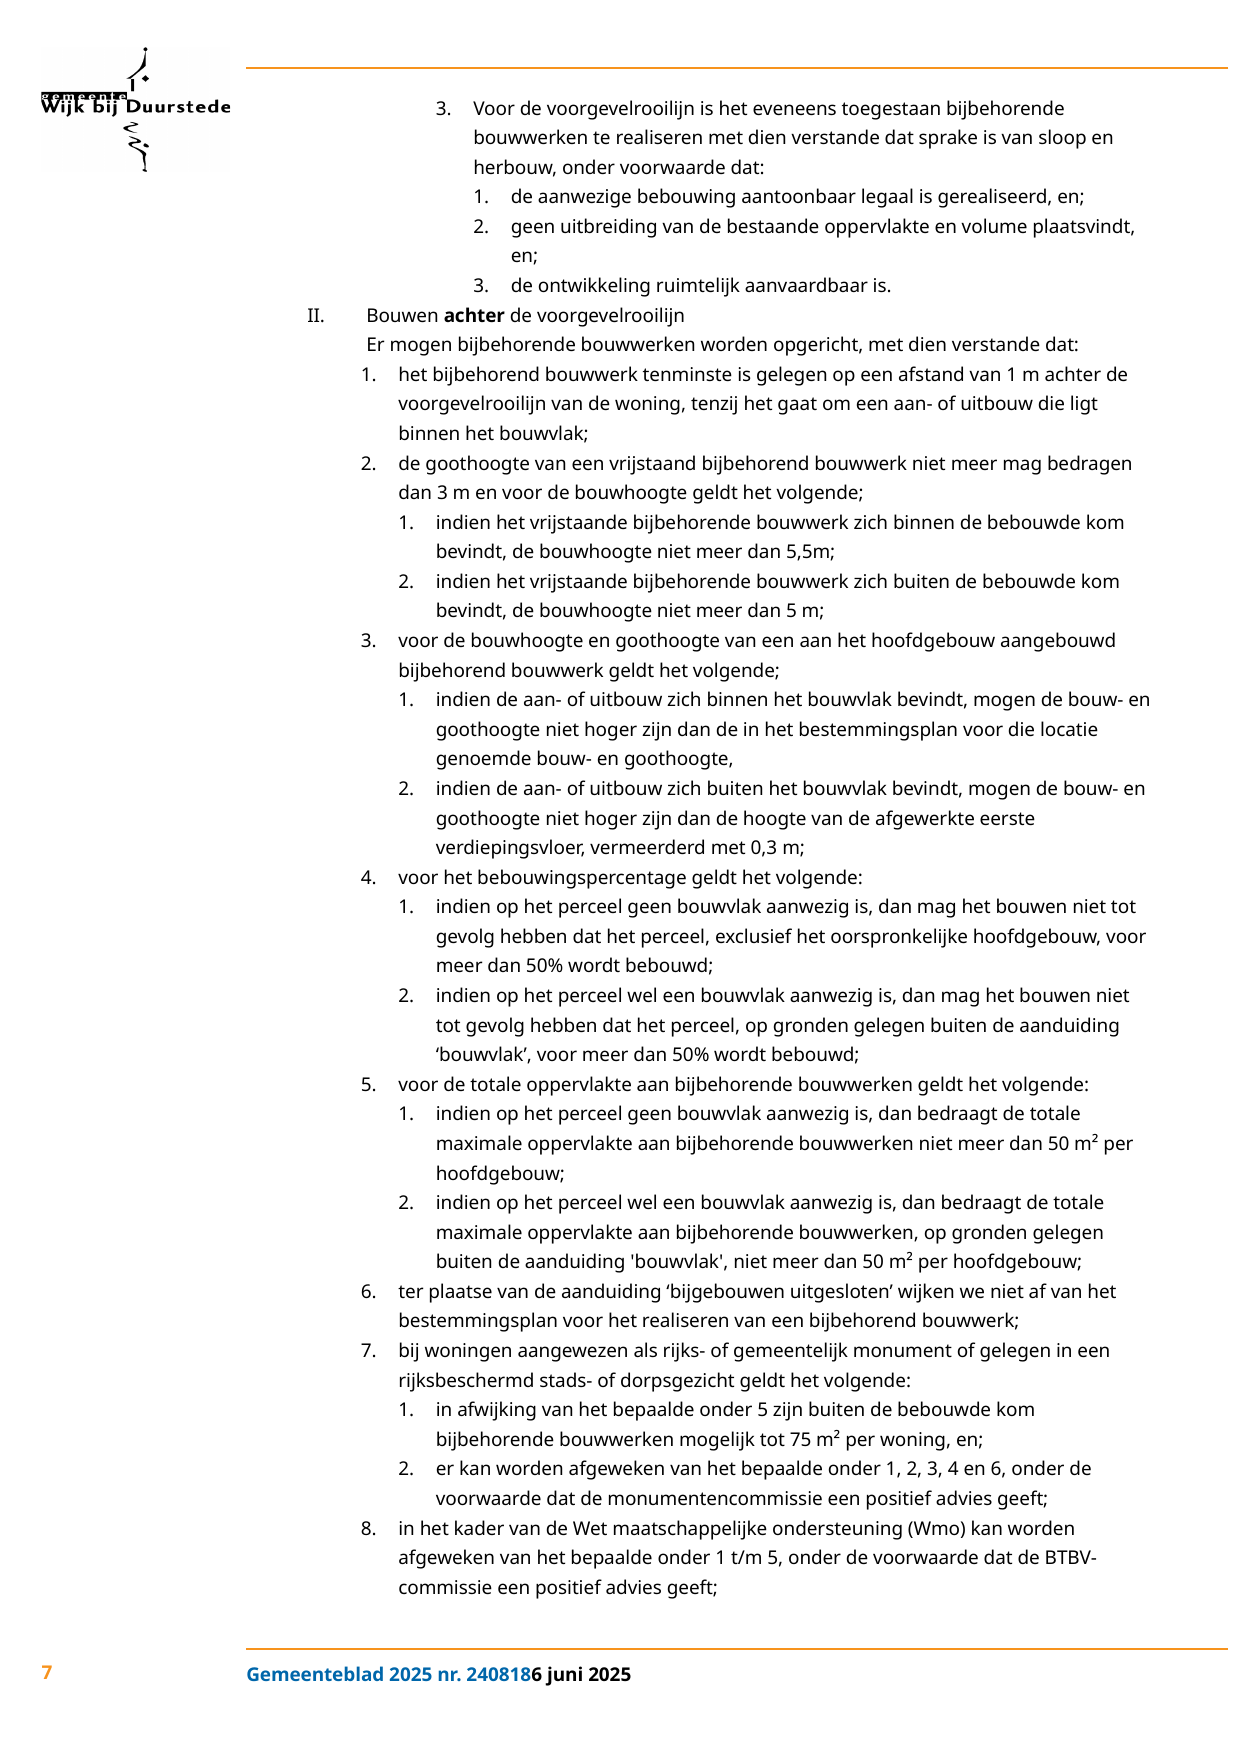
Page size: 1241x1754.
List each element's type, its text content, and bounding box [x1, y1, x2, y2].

list voor het bebouwingspercentage geldt het volgende: [361, 864, 1152, 890]
list de ontwikkeling ruimtelijk aanvaardbaar is. [473, 272, 1152, 298]
list indien op het perceel geen bouwvlak aanwezig is, dan bedraagt de totale maximale oppervlakte aan bijbehorende bouwwerken niet meer dan 50 m² per hoofdgebouw; [398, 1101, 1152, 1186]
list voor de totale oppervlakte aan bijbehorende bouwwerken geldt het volgende: [361, 1071, 1152, 1097]
list indien op het perceel wel een bouwvlak aanwezig is, dan bedraagt de totale maximale oppervlakte aan bijbehorende bouwwerken, op gronden gelegen buiten de aanduiding 'bouwvlak', niet meer dan 50 m² per hoofdgebouw; [398, 1189, 1152, 1274]
list indien de aan- of uitbouw zich buiten het bouwvlak bevindt, mogen de bouw- en goothoogte niet hoger zijn dan de hoogte van de afgewerkte eerste verdiepingsvloer, vermeerderd met 0,3 m; [398, 775, 1152, 860]
list indien de aan- of uitbouw zich binnen het bouwvlak bevindt, mogen de bouw- en goothoogte niet hoger zijn dan de in het bestemmingsplan voor die locatie genoemde bouw- en goothoogte, [398, 686, 1152, 771]
list de aanwezige bebouwing aantoonbaar legaal is gerealiseerd, en; [473, 183, 1152, 209]
list er kan worden afgeweken van het bepaalde onder 1, 2, 3, 4 en 6, onder de voorwaarde dat de monumentencommissie een positief advies geeft; [398, 1456, 1152, 1511]
list indien het vrijstaande bijbehorende bouwwerk zich buiten de bebouwde kom bevindt, de bouwhoogte niet meer dan 5 m; [398, 568, 1152, 623]
list voor de bouwhoogte en goothoogte van een aan het hoofdgebouw aangebouwd bijbehorend bouwwerk geldt het volgende; [361, 627, 1152, 683]
list in het kader van de Wet maatschappelijke ondersteuning (Wmo) kan worden afgeweken van het bepaalde onder 1 t/m 5, onder de voorwaarde dat de BTBV-commissie een positief advies geeft; [361, 1515, 1152, 1600]
list Bouwen achter de voorgevelrooilijn [307, 302, 1152, 328]
list indien op het perceel geen bouwvlak aanwezig is, dan mag het bouwen niet tot gevolg hebben dat het perceel, exclusief het oorspronkelijke hoofdgebouw, voor meer dan 50% wordt bebouwd; [398, 893, 1152, 978]
list indien op het perceel wel een bouwvlak aanwezig is, dan mag het bouwen niet tot gevolg hebben dat het perceel, op gronden gelegen buiten de aanduiding ‘bouwvlak’, voor meer dan 50% wordt bebouwd; [398, 982, 1152, 1067]
list geen uitbreiding van de bestaande oppervlakte en volume plaatsvindt, en; [473, 213, 1152, 268]
list in afwijking van het bepaalde onder 5 zijn buiten de bebouwde kom bijbehorende bouwwerken mogelijk tot 75 m² per woning, en; [398, 1396, 1152, 1452]
list indien het vrijstaande bijbehorende bouwwerk zich binnen de bebouwde kom bevindt, de bouwhoogte niet meer dan 5,5m; [398, 509, 1152, 564]
list Er mogen bijbehorende bouwwerken worden opgericht, met dien verstande dat: [307, 331, 1152, 357]
list ter plaatse van de aanduiding ‘bijgebouwen uitgesloten’ wijken we niet af van het bestemmingsplan voor het realiseren van een bijbehorend bouwwerk; [361, 1278, 1152, 1333]
picture [41, 47, 231, 172]
list bij woningen aangewezen als rijks- of gemeentelijk monument of gelegen in een rijksbeschermd stads- of dorpsgezicht geldt het volgende: [361, 1337, 1152, 1393]
list Voor de voorgevelrooilijn is het eveneens toegestaan bijbehorende bouwwerken te realiseren met dien verstande dat sprake is van sloop en herbouw, onder voorwaarde dat: [436, 95, 1152, 180]
list de goothoogte van een vrijstaand bijbehorend bouwwerk niet meer mag bedragen dan 3 m en voor de bouwhoogte geldt het volgende; [361, 450, 1152, 505]
list het bijbehorend bouwwerk tenminste is gelegen op een afstand van 1 m achter de voorgevelrooilijn van de woning, tenzij het gaat om een aan- of uitbouw die ligt binnen het bouwvlak; [361, 361, 1152, 446]
